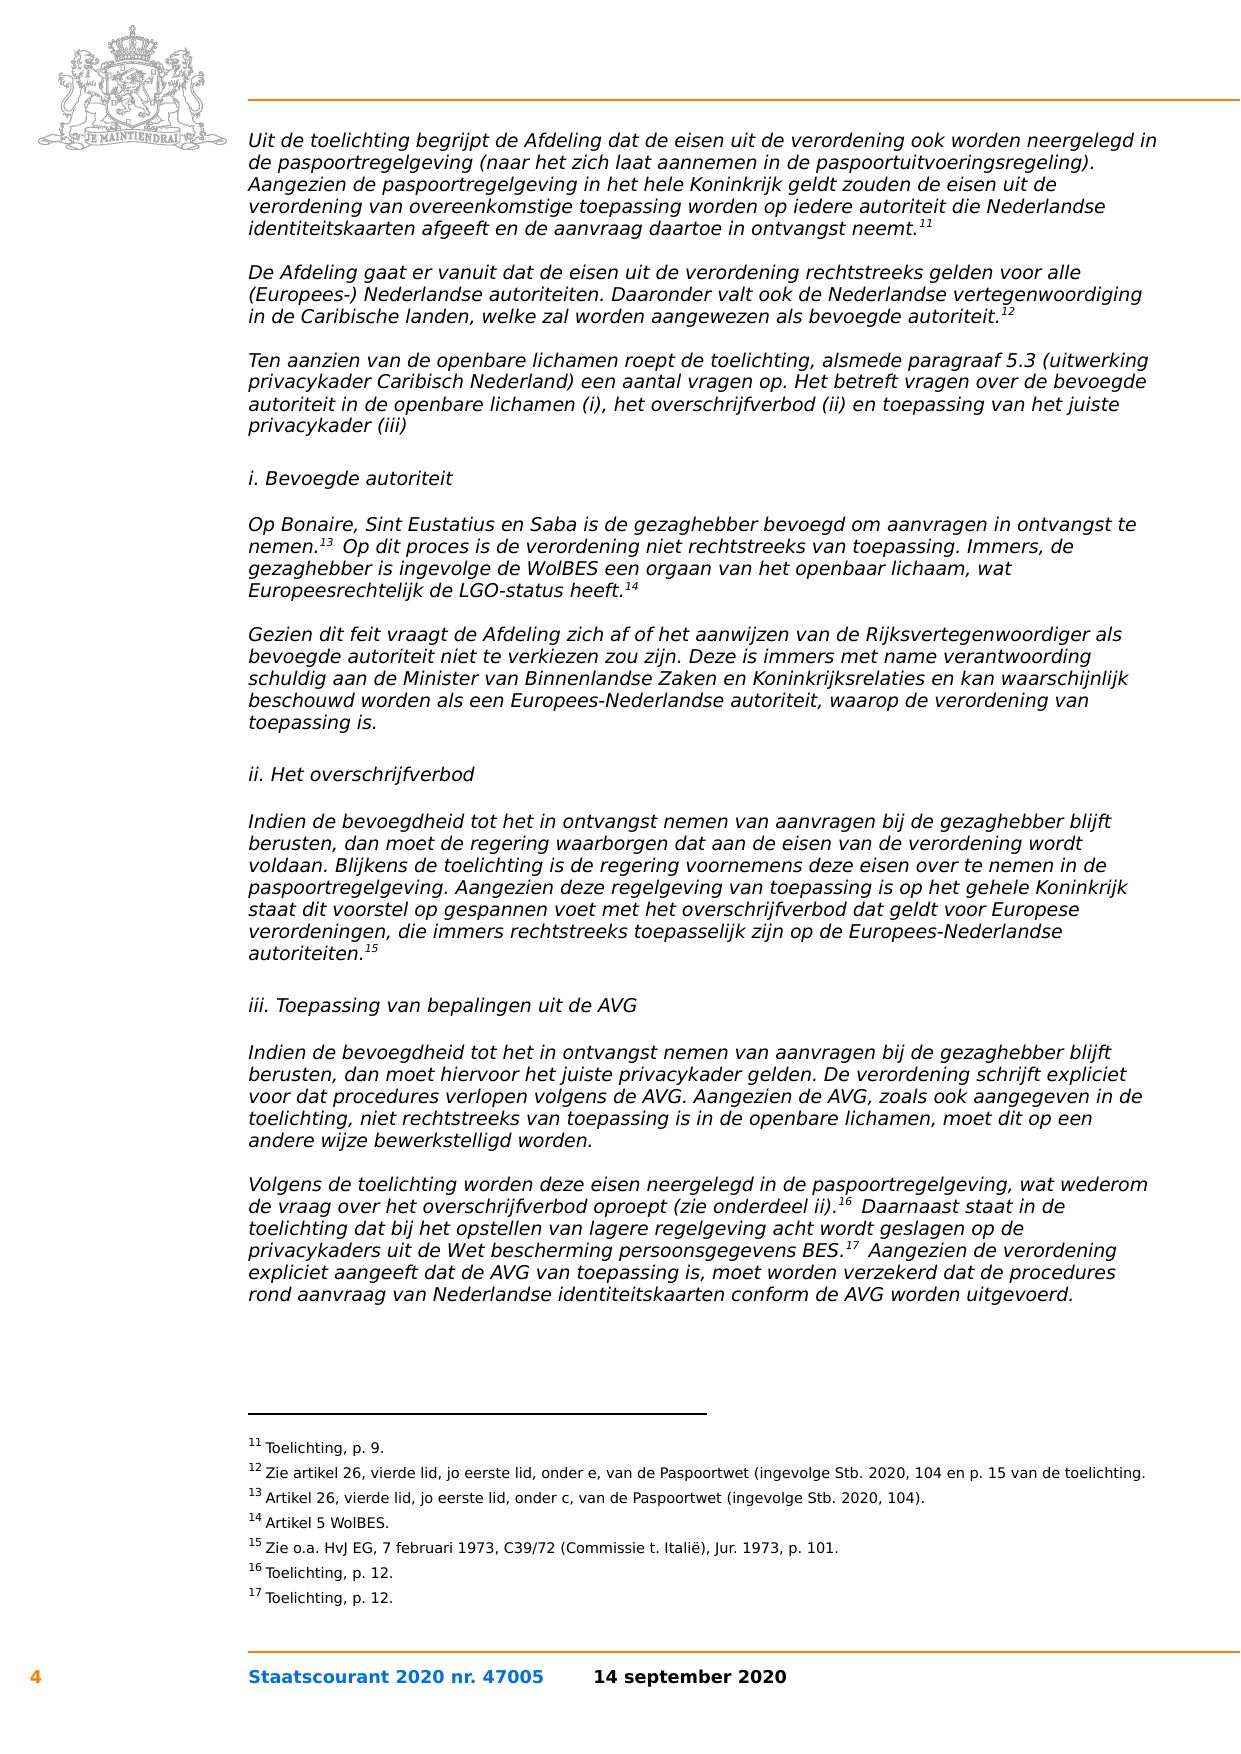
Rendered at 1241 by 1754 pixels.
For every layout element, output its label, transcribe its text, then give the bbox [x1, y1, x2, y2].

text Uit de toelichting begrijpt de Afdeling dat de eisen uit de verordening ook worden neergelegd in de paspoortregelgeving (naar het zich laat aannemen in de paspoortuitvoeringsregeling). Aangezien de paspoortregelgeving in het hele Koninkrijk geldt zouden de eisen uit de verordening van overeenkomstige toepassing worden op iedere autoriteit die Nederlandse identiteitskaarten afgeeft en de aanvraag daartoe in ontvangst neemt. [248, 130, 1163, 240]
text Ten aanzien van de openbare lichamen roept de toelichting, alsmede paragraaf 5.3 (uitwerking privacykader Caribisch Nederland) een aantal vragen op. Het betreft vragen over de bevoegde autoriteit in de openbare lichamen (i), het overschrijfverbod (ii) en toepassing van het juiste privacykader (iii) [248, 349, 1163, 437]
text Op Bonaire, Sint Eustatius en Saba is de gezaghebber bevoegd om aanvragen in ontvangst te nemen. Op dit proces is de verordening niet rechtstreeks van toepassing. Immers, de gezaghebber is ingevolge de WolBES een orgaan van het openbaar lichaam, wat Europeesrechtelijk de LGO-status heeft. [248, 514, 1163, 602]
text Toelichting, p. 12. [248, 1561, 1163, 1583]
text De Afdeling gaat er vanuit dat de eisen uit de verordening rechtstreeks gelden voor alle (Europees-) Nederlandse autoriteiten. Daaronder valt ook de Nederlandse vertegenwoordiging in de Caribische landen, welke zal worden aangewezen als bevoegde autoriteit. [248, 262, 1163, 328]
text Gezien dit feit vraagt de Afdeling zich af of het aanwijzen van de Rijksvertegenwoordiger als bevoegde autoriteit niet te verkiezen zou zijn. Deze is immers met name verantwoording schuldig aan de Minister van Binnenlandse Zaken en Koninkrijksrelaties en kan waarschijnlijk beschouwd worden als een Europees-Nederlandse autoriteit, waarop de verordening van toepassing is. [248, 624, 1163, 734]
subtitle iii. Toepassing van bepalingen uit de AVG [248, 995, 1163, 1017]
text Artikel 26, vierde lid, jo eerste lid, onder c, van de Paspoortwet (ingevolge Stb. 2020, 104). [248, 1486, 1163, 1508]
picture [38, 25, 227, 150]
text Toelichting, p. 12. [248, 1586, 1163, 1608]
text Toelichting, p. 9. [248, 1436, 1163, 1458]
text Zie o.a. HvJ EG, 7 februari 1973, C39/72 (Commissie t. Italië), Jur. 1973, p. 101. [248, 1536, 1163, 1558]
text Volgens de toelichting worden deze eisen neergelegd in de paspoortregelgeving, wat wederom de vraag over het overschrijfverbod oproept (zie onderdeel ii). Daarnaast staat in de toelichting dat bij het opstellen van lagere regelgeving acht wordt geslagen op de privacykaders uit de Wet bescherming persoonsgegevens BES. Aangezien de verordening expliciet aangeeft dat de AVG van toepassing is, moet worden verzekerd dat de procedures rond aanvraag van Nederlandse identiteitskaarten conform de AVG worden uitgevoerd. [248, 1174, 1163, 1306]
text Indien de bevoegdheid tot het in ontvangst nemen van aanvragen bij de gezaghebber blijft berusten, dan moet de regering waarborgen dat aan de eisen van de verordening wordt voldaan. Blijkens de toelichting is de regering voornemens deze eisen over te nemen in de paspoortregelgeving. Aangezien deze regelgeving van toepassing is op het gehele Koninkrijk staat dit voorstel op gespannen voet met het overschrijfverbod dat geldt voor Europese verordeningen, die immers rechtstreeks toepasselijk zijn op de Europees-Nederlandse autoriteiten. [248, 811, 1163, 965]
text Artikel 5 WolBES. [248, 1511, 1163, 1533]
text Zie artikel 26, vierde lid, jo eerste lid, onder e, van de Paspoortwet (ingevolge Stb. 2020, 104 en p. 15 van de toelichting. [248, 1461, 1163, 1483]
text Indien de bevoegdheid tot het in ontvangst nemen van aanvragen bij de gezaghebber blijft berusten, dan moet hiervoor het juiste privacykader gelden. De verordening schrijft expliciet voor dat procedures verlopen volgens de AVG. Aangezien de AVG, zoals ook aangegeven in de toelichting, niet rechtstreeks van toepassing is in de openbare lichamen, moet dit op een andere wijze bewerkstelligd worden. [248, 1042, 1163, 1152]
subtitle i. Bevoegde autoriteit [248, 467, 1163, 489]
subtitle ii. Het overschrijfverbod [248, 764, 1163, 786]
